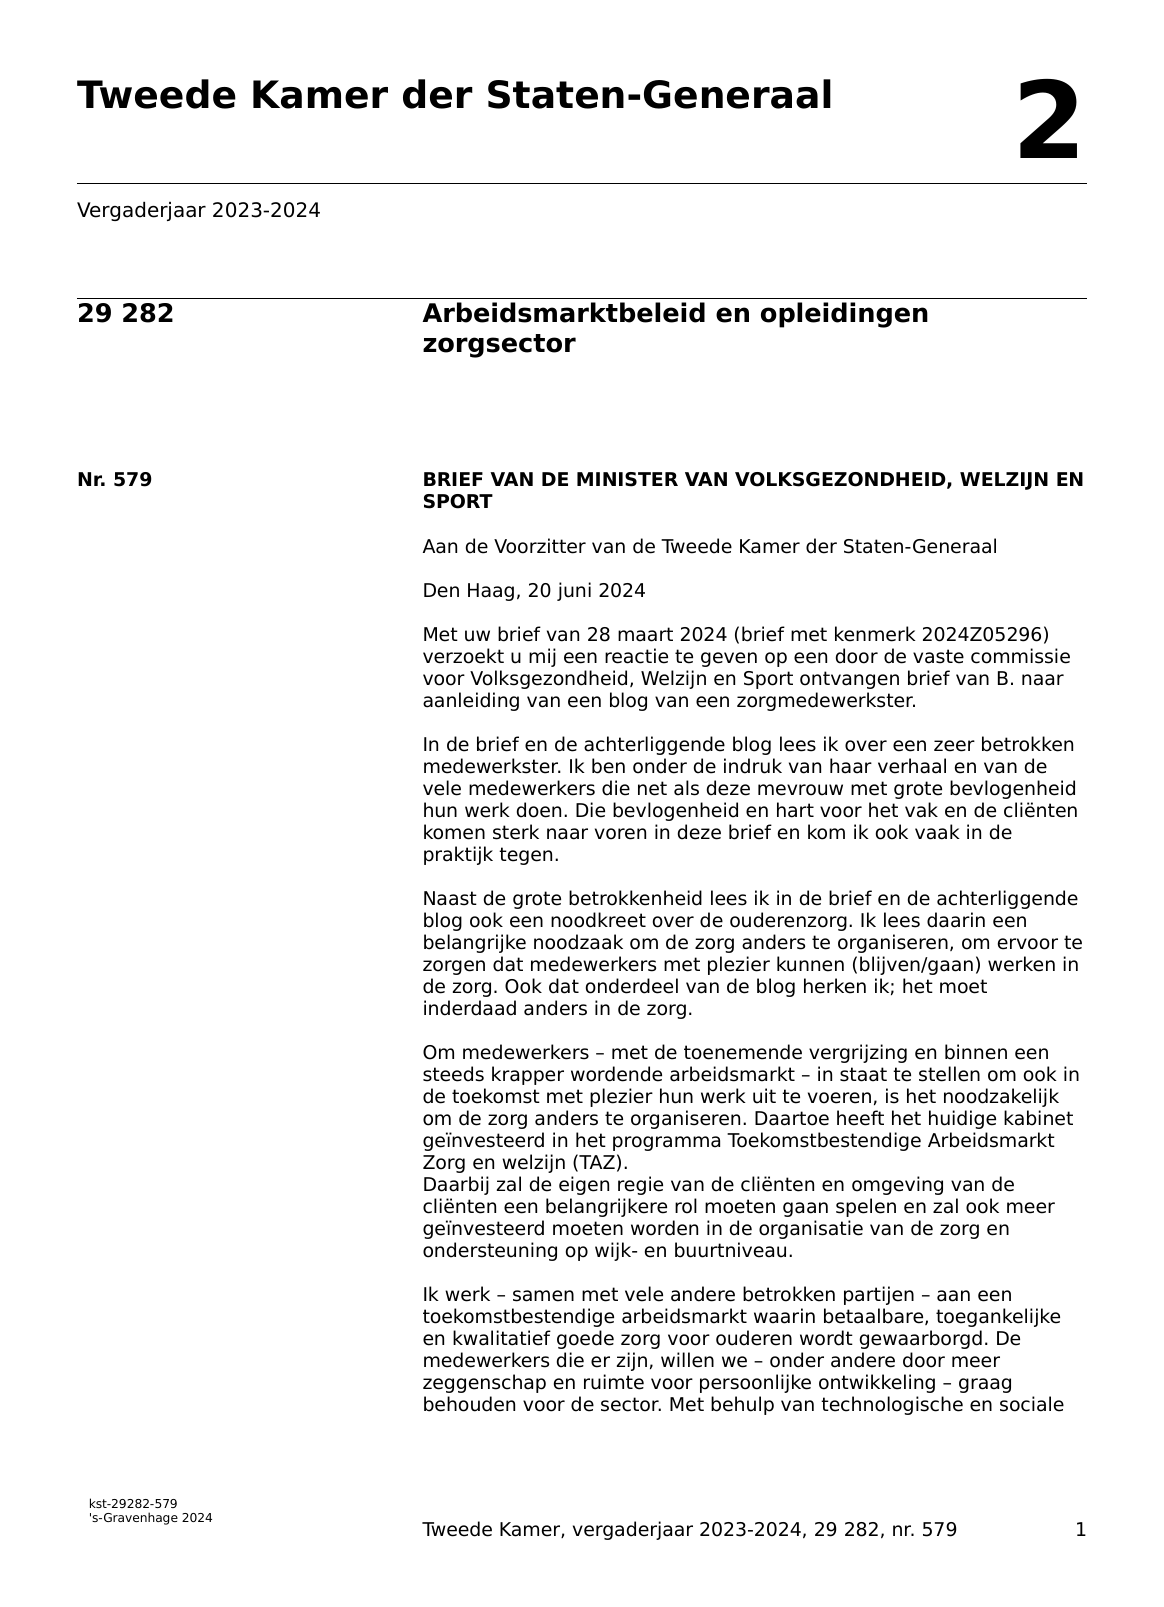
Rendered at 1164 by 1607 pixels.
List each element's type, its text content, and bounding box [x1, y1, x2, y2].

table_header 2 [886, 59, 1087, 183]
text Om medewerkers – met de toenemende vergrijzing en binnen een steeds krapper wordende arbeidsmarkt – in staat te stellen om ook in de toekomst met plezier hun werk uit te voeren, is het noodzakelijk om de zorg anders te organiseren. Daartoe heeft het huidige kabinet geïnvesteerd in het programma Toekomstbestendige Arbeidsmarkt Zorg en welzijn (TAZ). [422, 1042, 1087, 1174]
text Aan de Voorzitter van de Tweede Kamer der Staten-Generaal [422, 536, 1087, 557]
text 's-Gravenhage 2024 [88, 1511, 323, 1525]
text Daarbij zal de eigen regie van de cliënten en omgeving van de cliënten een belangrijkere rol moeten gaan spelen en zal ook meer geïnvesteerd moeten worden in de organisatie van de zorg en ondersteuning op wijk- en buurtniveau. [422, 1174, 1087, 1262]
subtitle 29 282 Arbeidsmarktbeleid en opleidingen zorgsector [77, 299, 1087, 358]
text kst-29282-579 [88, 1497, 323, 1511]
text Den Haag, 20 juni 2024 [422, 580, 1087, 602]
table_cell Vergaderjaar 2023-2024 [77, 184, 1087, 298]
text Ik werk – samen met vele andere betrokken partijen – aan een toekomstbestendige arbeidsmarkt waarin betaalbare, toegankelijke en kwalitatief goede zorg voor ouderen wordt gewaarborgd. De medewerkers die er zijn, willen we – onder andere door meer zeggenschap en ruimte voor persoonlijke ontwikkeling – graag behouden voor de sector. Met behulp van technologische en sociale [422, 1284, 1087, 1416]
text Naast de grote betrokkenheid lees ik in de brief en de achterliggende blog ook een noodkreet over de ouderenzorg. Ik lees daarin een belangrijke noodzaak om de zorg anders te organiseren, om ervoor te zorgen dat medewerkers met plezier kunnen (blijven/gaan) werken in de zorg. Ook dat onderdeel van de blog herken ik; het moet inderdaad anders in de zorg. [422, 888, 1087, 1020]
text In de brief en de achterliggende blog lees ik over een zeer betrokken medewerkster. Ik ben onder de indruk van haar verhaal en van de vele medewerkers die net als deze mevrouw met grote bevlogenheid hun werk doen. Die bevlogenheid en hart voor het vak en de cliënten komen sterk naar voren in deze brief en kom ik ook vaak in de praktijk tegen. [422, 734, 1087, 866]
subtitle Nr. 579 BRIEF VAN DE MINISTER VAN VOLKSGEZONDHEID, WELZIJN EN SPORT [77, 469, 1087, 513]
table_header Tweede Kamer der Staten-Generaal [77, 59, 886, 183]
text Met uw brief van 28 maart 2024 (brief met kenmerk 2024Z05296) verzoekt u mij een reactie te geven op een door de vaste commissie voor Volksgezondheid, Welzijn en Sport ontvangen brief van B. naar aanleiding van een blog van een zorgmedewerkster. [422, 624, 1087, 712]
